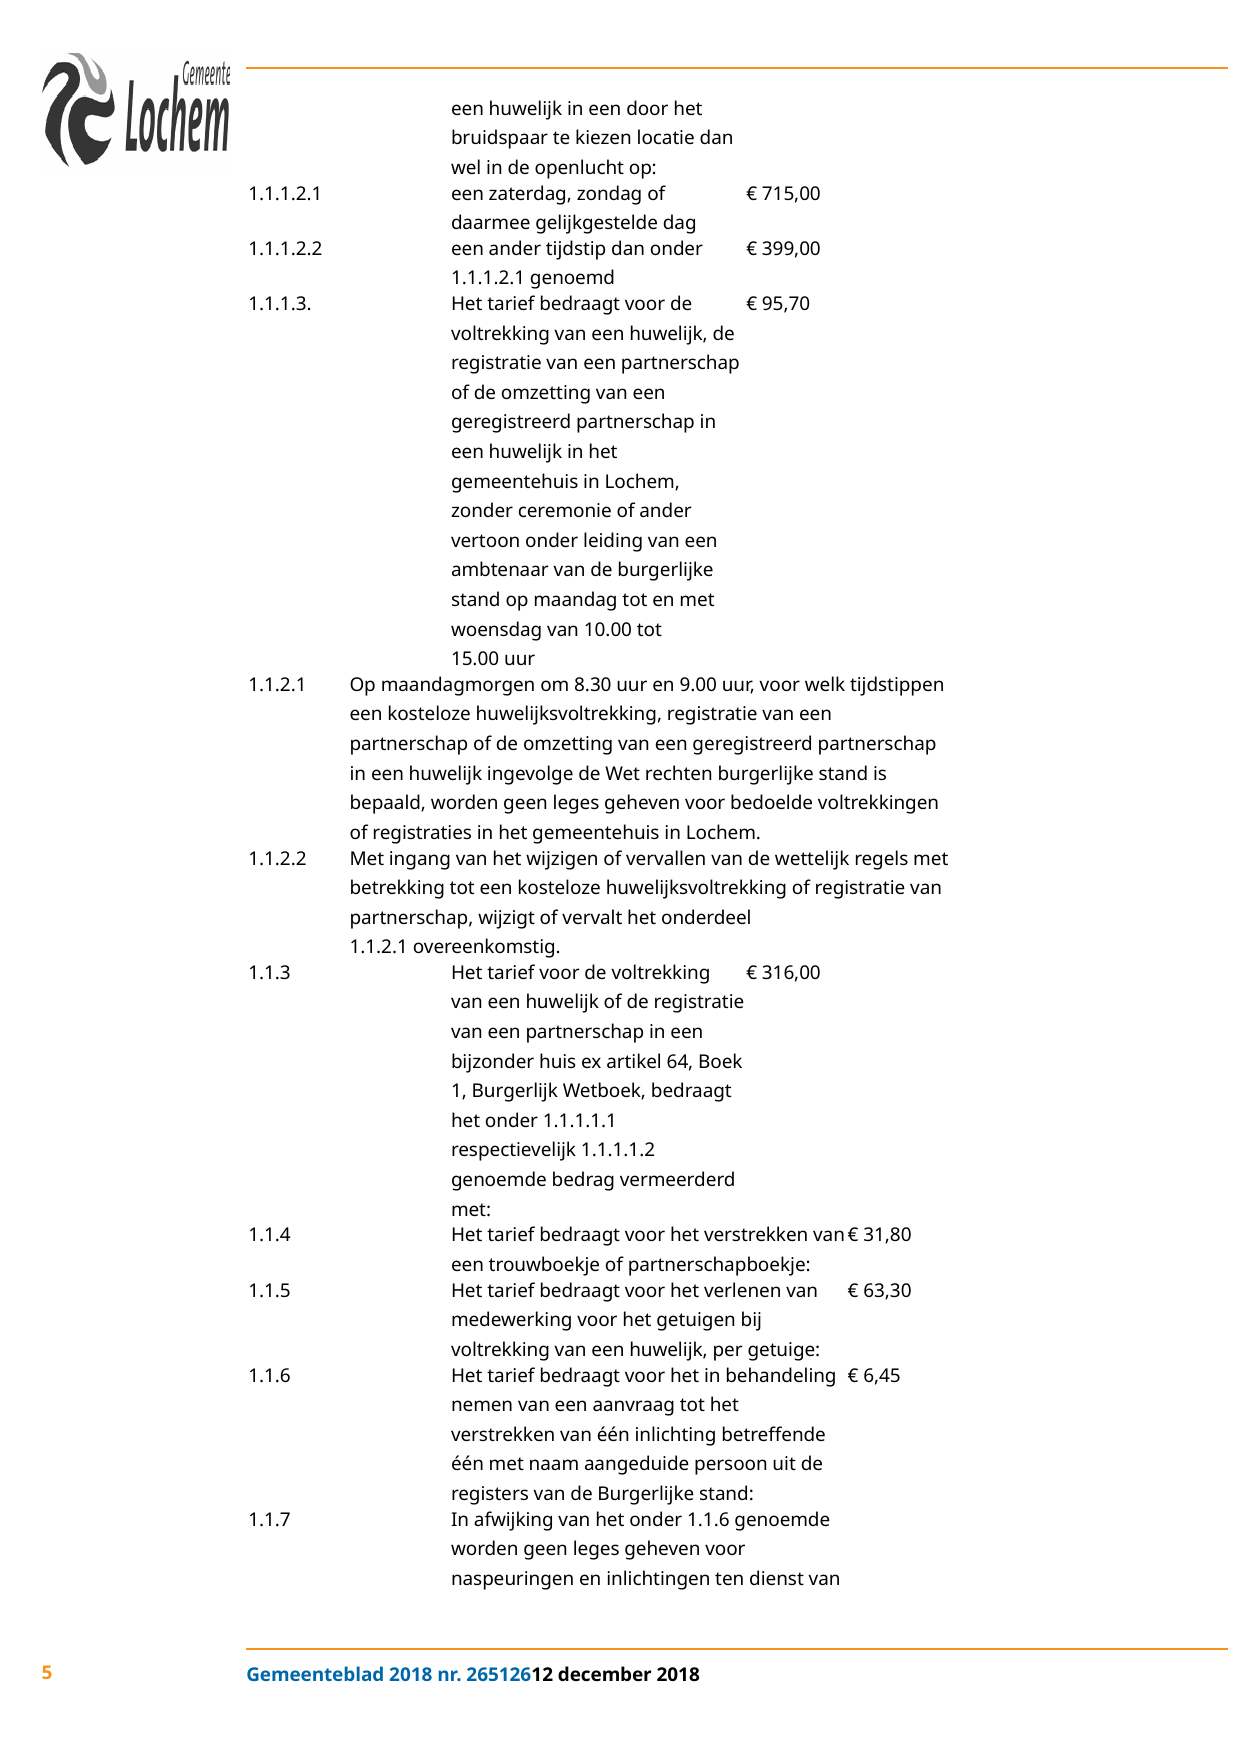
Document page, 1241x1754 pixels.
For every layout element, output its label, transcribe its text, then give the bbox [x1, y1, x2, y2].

table_cell [746, 95, 1152, 180]
table_cell een zaterdag, zondag of daarmee gelijkgestelde dag [451, 180, 746, 235]
table_cell € 63,30 [848, 1277, 1050, 1362]
table_cell 1.1.2.1 [248, 671, 349, 845]
table_cell € 31,80 [848, 1222, 1050, 1277]
table_cell 1.1.7 [248, 1506, 451, 1591]
table_cell 1.1.2.2 [248, 845, 349, 959]
table_cell € 399,00 [746, 235, 1152, 290]
table_cell Het tarief bedraagt voor de voltrekking van een huwelijk, de registratie van een partnerschap of de omzetting van een geregistreerd partnerschap in een huwelijk in het gemeentehuis in Lochem, zonder ceremonie of ander vertoon onder leiding van een ambtenaar van de burgerlijke stand op maandag tot en met woensdag van 10.00 tot 15.00 uur [451, 290, 746, 671]
table_cell 1.1.3 [248, 959, 451, 1222]
table_cell 1.1.4 [248, 1222, 451, 1277]
table_cell Op maandagmorgen om 8.30 uur en 9.00 uur, voor welk tijdstippen een kosteloze huwelijksvoltrekking, registratie van een partnerschap of de omzetting van een geregistreerd partnerschap in een huwelijk ingevolge de Wet rechten burgerlijke stand is bepaald, worden geen leges geheven voor bedoelde voltrekkingen of registraties in het gemeentehuis in Lochem. [349, 671, 949, 845]
table_cell een ander tijdstip dan onder 1.1.1.2.1 genoemd [451, 235, 746, 290]
table_cell € 316,00 [746, 959, 1152, 1222]
table_cell In afwijking van het onder 1.1.6 genoemde worden geen leges geheven voor naspeuringen en inlichtingen ten dienst van [451, 1506, 847, 1591]
table_cell Het tarief bedraagt voor het verstrekken van een trouwboekje of partnerschapboekje: [451, 1222, 847, 1277]
table_cell Het tarief bedraagt voor het verlenen van medewerking voor het getuigen bij voltrekking van een huwelijk, per getuige: [451, 1277, 847, 1362]
table_cell 1.1.1.2.1 [248, 180, 451, 235]
table_cell € 715,00 [746, 180, 1152, 235]
table_cell Het tarief bedraagt voor het in behandeling nemen van een aanvraag tot het verstrekken van één inlichting betreffende één met naam aangeduide persoon uit de registers van de Burgerlijke stand: [451, 1362, 847, 1506]
table_cell 1.1.6 [248, 1362, 451, 1506]
table_cell 1.1.5 [248, 1277, 451, 1362]
picture [41, 47, 231, 172]
table_cell € 6,45 [848, 1362, 1050, 1506]
table_cell Het tarief voor de voltrekking van een huwelijk of de registratie van een partnerschap in een bijzonder huis ex artikel 64, Boek 1, Burgerlijk Wetboek, bedraagt het onder 1.1.1.1.1 respectievelijk 1.1.1.1.2 genoemde bedrag vermeerderd met: [451, 959, 746, 1222]
table_cell € 95,70 [746, 290, 1152, 671]
table_cell 1.1.1.2.2 [248, 235, 451, 290]
table_cell [248, 95, 451, 180]
table_cell een huwelijk in een door het bruidspaar te kiezen locatie dan wel in de openlucht op: [451, 95, 746, 180]
table_cell Met ingang van het wijzigen of vervallen van de wettelijk regels met betrekking tot een kosteloze huwelijksvoltrekking of registratie van partnerschap, wijzigt of vervalt het onderdeel 1.1.2.1 overeenkomstig. [349, 845, 949, 959]
table_cell [848, 1506, 1050, 1591]
table_cell 1.1.1.3. [248, 290, 451, 671]
